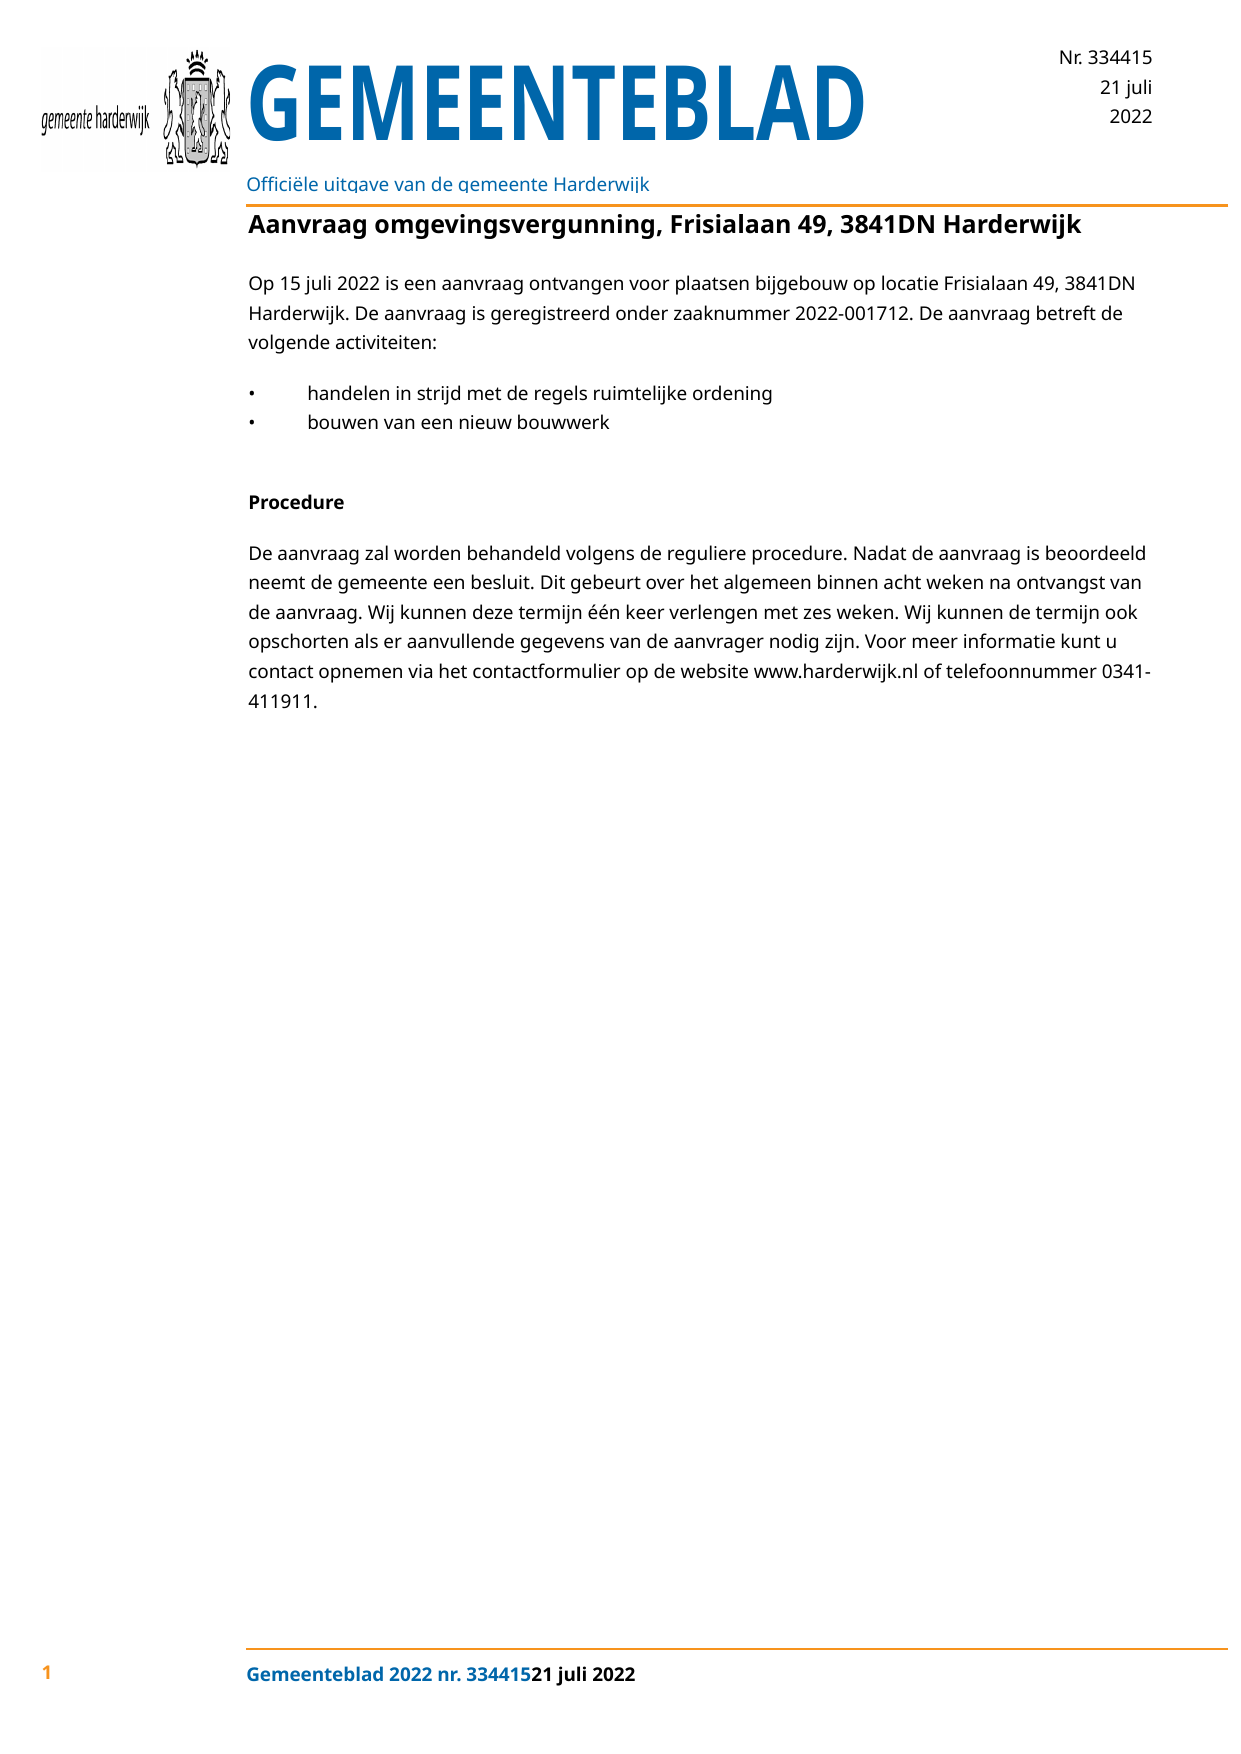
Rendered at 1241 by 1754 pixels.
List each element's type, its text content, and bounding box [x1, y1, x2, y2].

text Aanvraag omgevingsvergunning, Frisialaan 49, 3841DN Harderwijk [248, 207, 1152, 241]
list bouwen van een nieuw bouwwerk [248, 409, 1152, 435]
list handelen in strijd met de regels ruimtelijke ordening [248, 380, 1152, 406]
picture [41, 47, 231, 172]
text Op 15 juli 2022 is een aanvraag ontvangen voor plaatsen bijgebouw op locatie Frisialaan 49, 3841DN Harderwijk. De aanvraag is geregistreerd onder zaaknummer 2022-001712. De aanvraag betreft de volgende activiteiten: [248, 270, 1152, 355]
text Procedure [248, 489, 1152, 515]
text De aanvraag zal worden behandeld volgens de reguliere procedure. Nadat de aanvraag is beoordeeld neemt de gemeente een besluit. Dit gebeurt over het algemeen binnen acht weken na ontvangst van de aanvraag. Wij kunnen deze termijn één keer verlengen met zes weken. Wij kunnen de termijn ook opschorten als er aanvullende gegevens van de aanvrager nodig zijn. Voor meer informatie kunt u contact opnemen via het contactformulier op de website www.harderwijk.nl of telefoonnummer 0341-411911. [248, 540, 1152, 713]
